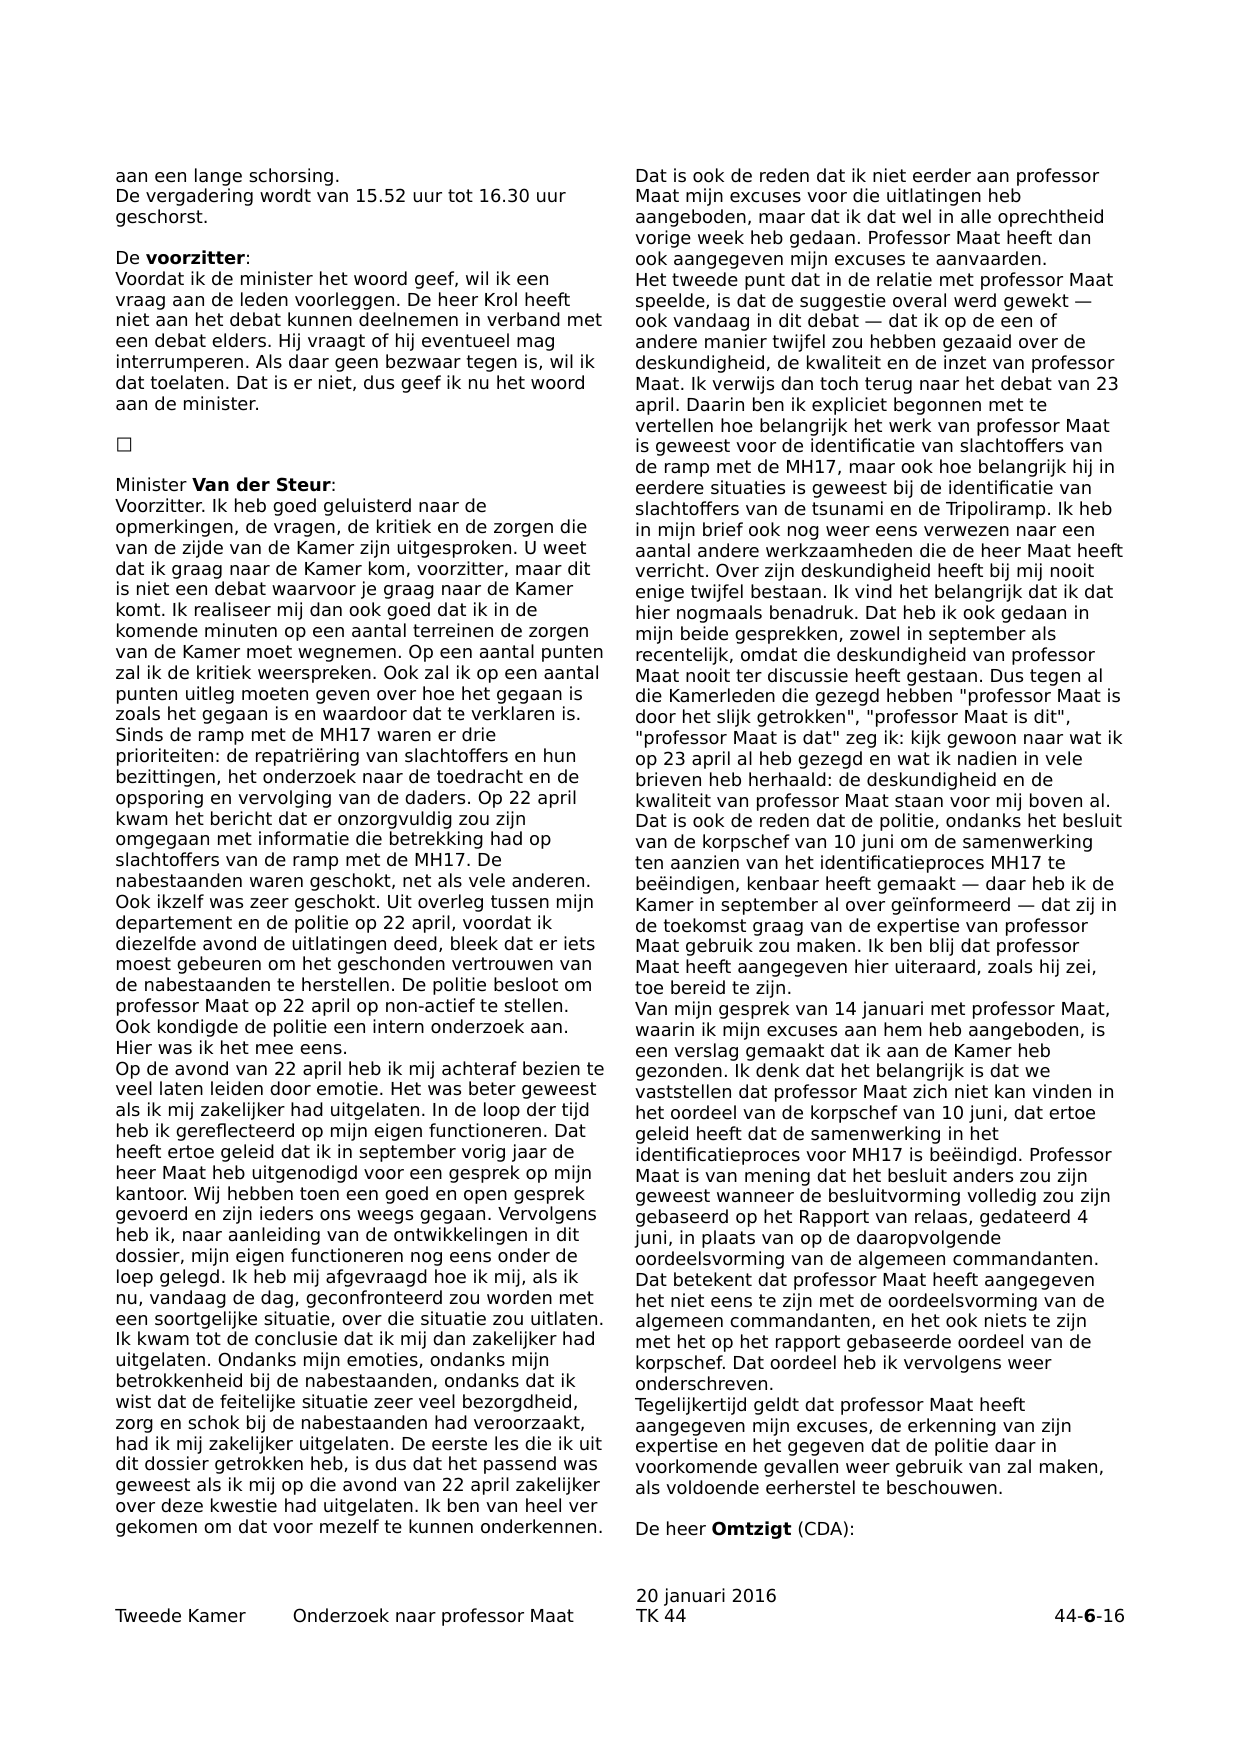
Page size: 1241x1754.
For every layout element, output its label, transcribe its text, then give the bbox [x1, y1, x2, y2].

text De heer Omtzigt (CDA): [635, 1519, 1125, 1539]
text De voorzitter: [115, 248, 605, 268]
text Voordat ik de minister het woord geef, wil ik een vraag aan de leden voorleggen. De heer Krol heeft niet aan het debat kunnen deelnemen in verband met een debat elders. Hij vraagt of hij eventueel mag interrumperen. Als daar geen bezwaar tegen is, wil ik dat toelaten. Dat is er niet, dus geef ik nu het woord aan de minister. [115, 268, 605, 414]
text Dat is ook de reden dat ik niet eerder aan professor Maat mijn excuses voor die uitlatingen heb aangeboden, maar dat ik dat wel in alle oprechtheid vorige week heb gedaan. Professor Maat heeft dan ook aangegeven mijn excuses te aanvaarden. [635, 165, 1125, 269]
text Van mijn gesprek van 14 januari met professor Maat, waarin ik mijn excuses aan hem heb aangeboden, is een verslag gemaakt dat ik aan de Kamer heb gezonden. Ik denk dat het belangrijk is dat we vaststellen dat professor Maat zich niet kan vinden in het oordeel van de korpschef van 10 juni, dat ertoe geleid heeft dat de samenwerking in het identificatieproces voor MH17 is beëindigd. Professor Maat is van mening dat het besluit anders zou zijn geweest wanneer de besluitvorming volledig zou zijn gebaseerd op het Rapport van relaas, gedateerd 4 juni, in plaats van op de daaropvolgende oordeelsvorming van de algemeen commandanten. Dat betekent dat professor Maat heeft aangegeven het niet eens te zijn met de oordeelsvorming van de algemeen commandanten, en het ook niets te zijn met het op het rapport gebaseerde oordeel van de korpschef. Dat oordeel heb ik vervolgens weer onderschreven. [635, 999, 1125, 1394]
text Tegelijkertijd geldt dat professor Maat heeft aangegeven mijn excuses, de erkenning van zijn expertise en het gegeven dat de politie daar in voorkomende gevallen weer gebruik van zal maken, als voldoende eerherstel te beschouwen. [635, 1394, 1125, 1499]
text ⬜ [115, 434, 605, 455]
text aan een lange schorsing. [115, 165, 605, 186]
text Voorzitter. Ik heb goed geluisterd naar de opmerkingen, de vragen, de kritiek en de zorgen die van de zijde van de Kamer zijn uitgesproken. U weet dat ik graag naar de Kamer kom, voorzitter, maar dit is niet een debat waarvoor je graag naar de Kamer komt. Ik realiseer mij dan ook goed dat ik in de komende minuten op een aantal terreinen de zorgen van de Kamer moet wegnemen. Op een aantal punten zal ik de kritiek weerspreken. Ook zal ik op een aantal punten uitleg moeten geven over hoe het gegaan is zoals het gegaan is en waardoor dat te verklaren is. [115, 496, 605, 725]
text De vergadering wordt van 15.52 uur tot 16.30 uur geschorst. [115, 186, 605, 228]
text Ik kwam tot de conclusie dat ik mij dan zakelijker had uitgelaten. Ondanks mijn emoties, ondanks mijn betrokkenheid bij de nabestaanden, ondanks dat ik wist dat de feitelijke situatie zeer veel bezorgdheid, zorg en schok bij de nabestaanden had veroorzaakt, had ik mij zakelijker uitgelaten. De eerste les die ik uit dit dossier getrokken heb, is dus dat het passend was geweest als ik mij op die avond van 22 april zakelijker over deze kwestie had uitgelaten. Ik ben van heel ver gekomen om dat voor mezelf te kunnen onderkennen. [115, 1329, 605, 1537]
text Minister Van der Steur: [115, 475, 605, 496]
text Op de avond van 22 april heb ik mij achteraf bezien te veel laten leiden door emotie. Het was beter geweest als ik mij zakelijker had uitgelaten. In de loop der tijd heb ik gereflecteerd op mijn eigen functioneren. Dat heeft ertoe geleid dat ik in september vorig jaar de heer Maat heb uitgenodigd voor een gesprek op mijn kantoor. Wij hebben toen een goed en open gesprek gevoerd en zijn ieders ons weegs gegaan. Vervolgens heb ik, naar aanleiding van de ontwikkelingen in dit dossier, mijn eigen functioneren nog eens onder de loep gelegd. Ik heb mij afgevraagd hoe ik mij, als ik nu, vandaag de dag, geconfronteerd zou worden met een soortgelijke situatie, over die situatie zou uitlaten. [115, 1058, 605, 1329]
text Sinds de ramp met de MH17 waren er drie prioriteiten: de repatriëring van slachtoffers en hun bezittingen, het onderzoek naar de toedracht en de opsporing en vervolging van de daders. Op 22 april kwam het bericht dat er onzorgvuldig zou zijn omgegaan met informatie die betrekking had op slachtoffers van de ramp met de MH17. De nabestaanden waren geschokt, net als vele anderen. Ook ikzelf was zeer geschokt. Uit overleg tussen mijn departement en de politie op 22 april, voordat ik diezelfde avond de uitlatingen deed, bleek dat er iets moest gebeuren om het geschonden vertrouwen van de nabestaanden te herstellen. De politie besloot om professor Maat op 22 april op non-actief te stellen. Ook kondigde de politie een intern onderzoek aan. Hier was ik het mee eens. [115, 725, 605, 1058]
text Het tweede punt dat in de relatie met professor Maat speelde, is dat de suggestie overal werd gewekt — ook vandaag in dit debat — dat ik op de een of andere manier twijfel zou hebben gezaaid over de deskundigheid, de kwaliteit en de inzet van professor Maat. Ik verwijs dan toch terug naar het debat van 23 april. Daarin ben ik expliciet begonnen met te vertellen hoe belangrijk het werk van professor Maat is geweest voor de identificatie van slachtoffers van de ramp met de MH17, maar ook hoe belangrijk hij in eerdere situaties is geweest bij de identificatie van slachtoffers van de tsunami en de Tripoliramp. Ik heb in mijn brief ook nog weer eens verwezen naar een aantal andere werkzaamheden die de heer Maat heeft verricht. Over zijn deskundigheid heeft bij mij nooit enige twijfel bestaan. Ik vind het belangrijk dat ik dat hier nogmaals benadruk. Dat heb ik ook gedaan in mijn beide gesprekken, zowel in september als recentelijk, omdat die deskundigheid van professor Maat nooit ter discussie heeft gestaan. Dus tegen al die Kamerleden die gezegd hebben "professor Maat is door het slijk getrokken", "professor Maat is dit", "professor Maat is dat" zeg ik: kijk gewoon naar wat ik op 23 april al heb gezegd en wat ik nadien in vele brieven heb herhaald: de deskundigheid en de kwaliteit van professor Maat staan voor mij boven al. Dat is ook de reden dat de politie, ondanks het besluit van de korpschef van 10 juni om de samenwerking ten aanzien van het identificatieproces MH17 te beëindigen, kenbaar heeft gemaakt — daar heb ik de Kamer in september al over geïnformeerd — dat zij in de toekomst graag van de expertise van professor Maat gebruik zou maken. Ik ben blij dat professor Maat heeft aangegeven hier uiteraard, zoals hij zei, toe bereid te zijn. [635, 269, 1125, 999]
